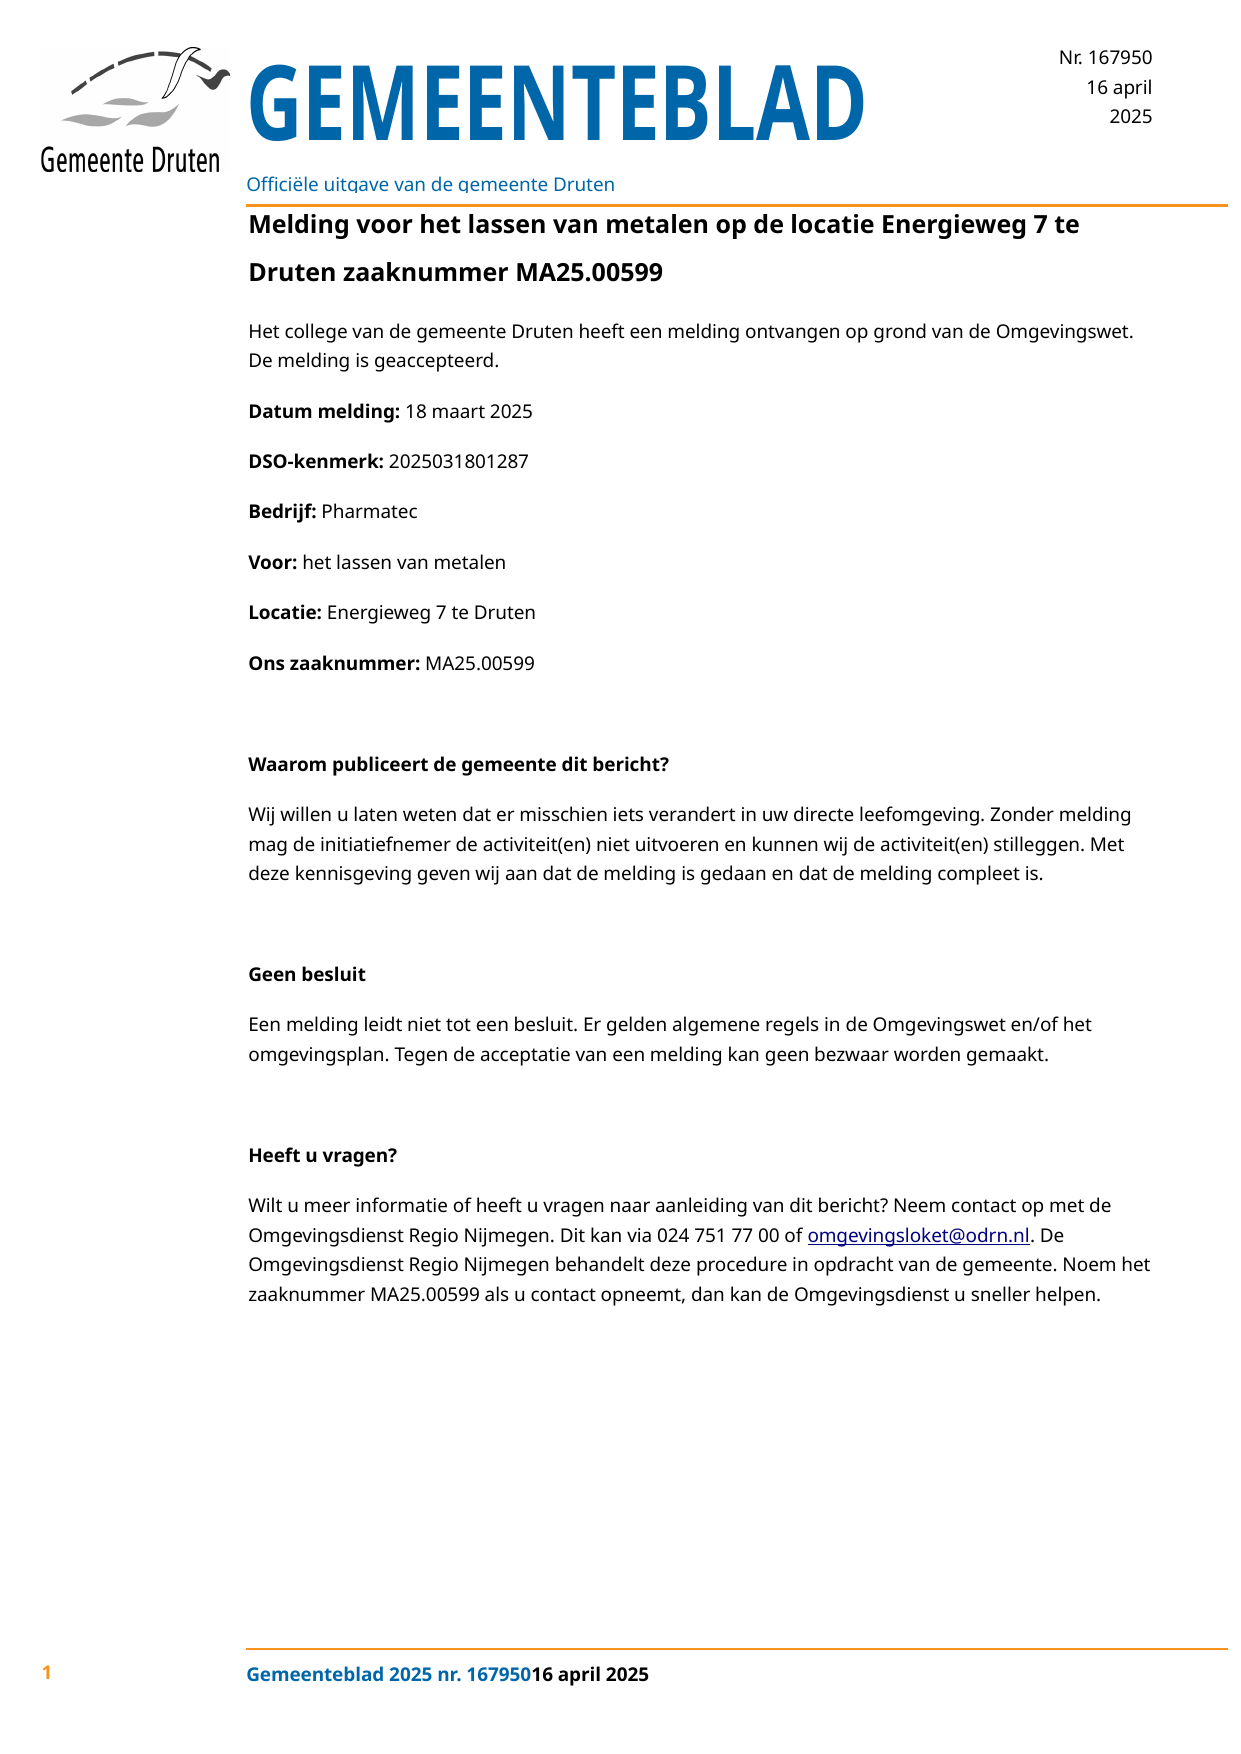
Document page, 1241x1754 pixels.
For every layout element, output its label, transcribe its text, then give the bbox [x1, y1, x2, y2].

text Geen besluit [248, 961, 1152, 987]
text Wij willen u laten weten dat er misschien iets verandert in uw directe leefomgeving. Zonder melding mag de initiatiefnemer de activiteit(en) niet uitvoeren en kunnen wij de activiteit(en) stilleggen. Met deze kennisgeving geven wij aan dat de melding is gedaan en dat de melding compleet is. [248, 801, 1152, 886]
text Datum melding: 18 maart 2025 [248, 398, 1152, 424]
text DSO-kenmerk: 2025031801287 [248, 448, 1152, 474]
text Ons zaaknummer: MA25.00599 [248, 650, 1152, 676]
text Melding voor het lassen van metalen op de locatie Energieweg 7 te Druten zaaknummer MA25.00599 [248, 207, 1152, 288]
text Waarom publiceert de gemeente dit bericht? [248, 751, 1152, 777]
text Voor: het lassen van metalen [248, 549, 1152, 575]
text Bedrijf: Pharmatec [248, 499, 1152, 524]
text Heeft u vragen? [248, 1142, 1152, 1168]
text Locatie: Energieweg 7 te Druten [248, 599, 1152, 625]
picture [41, 47, 231, 172]
text Een melding leidt niet tot een besluit. Er gelden algemene regels in de Omgevingswet en/of het omgevingsplan. Tegen de acceptatie van een melding kan geen bezwaar worden gemaakt. [248, 1012, 1152, 1067]
text Het college van de gemeente Druten heeft een melding ontvangen op grond van de Omgevingswet. De melding is geaccepteerd. [248, 318, 1152, 373]
text Wilt u meer informatie of heeft u vragen naar aanleiding van dit bericht? Neem contact op met de Omgevingsdienst Regio Nijmegen. Dit kan via 024 751 77 00 of omgevingsloket@odrn.nl. De Omgevingsdienst Regio Nijmegen behandelt deze procedure in opdracht van de gemeente. Noem het zaaknummer MA25.00599 als u contact opneemt, dan kan de Omgevingsdienst u sneller helpen. [248, 1192, 1152, 1307]
